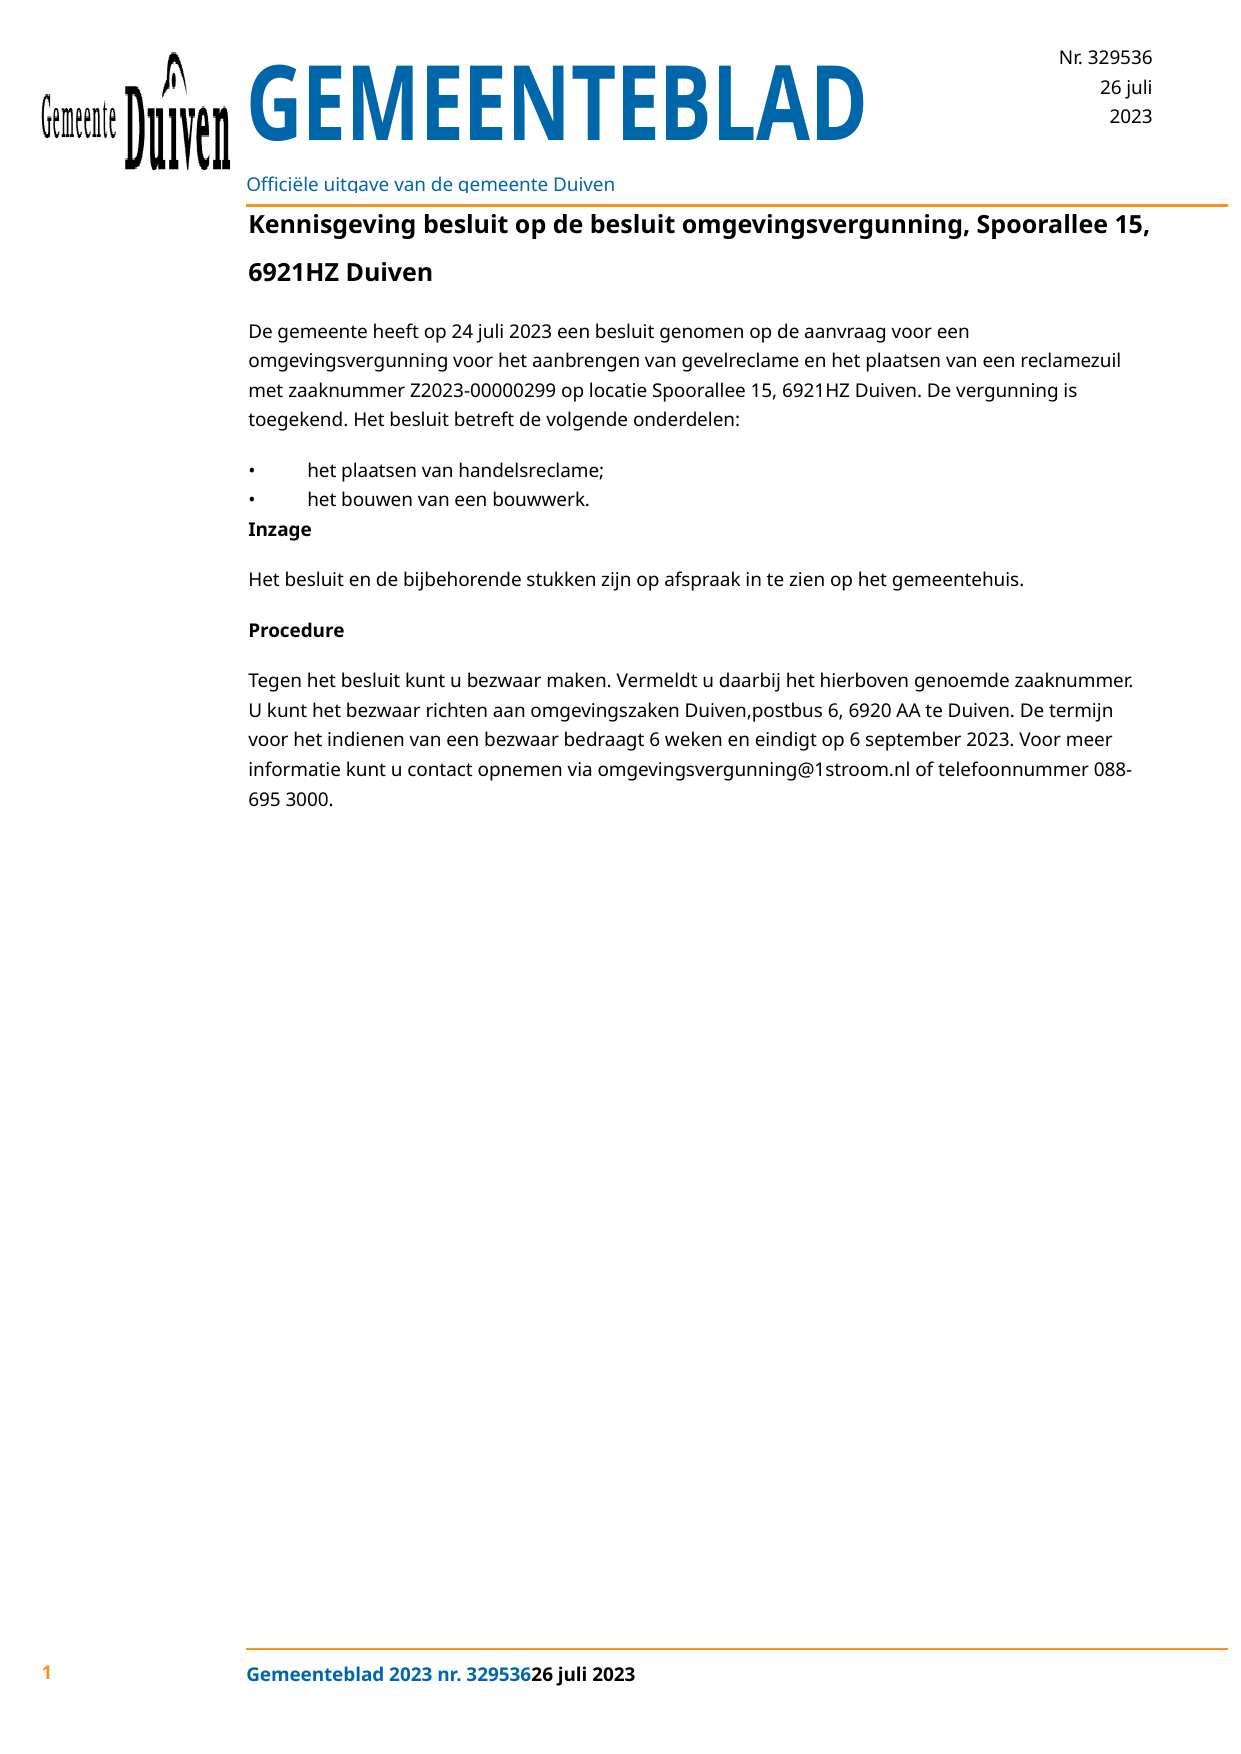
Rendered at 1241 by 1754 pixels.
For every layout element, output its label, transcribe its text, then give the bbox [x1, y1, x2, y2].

text Inzage [248, 516, 1152, 542]
text Procedure [248, 617, 1152, 643]
text De gemeente heeft op 24 juli 2023 een besluit genomen op de aanvraag voor een omgevingsvergunning voor het aanbrengen van gevelreclame en het plaatsen van een reclamezuil met zaaknummer Z2023-00000299 op locatie Spoorallee 15, 6921HZ Duiven. De vergunning is toegekend. Het besluit betreft de volgende onderdelen: [248, 318, 1152, 432]
text Tegen het besluit kunt u bezwaar maken. Vermeldt u daarbij het hierboven genoemde zaaknummer. U kunt het bezwaar richten aan omgevingszaken Duiven,postbus 6, 6920 AA te Duiven. De termijn voor het indienen van een bezwaar bedraagt 6 weken en eindigt op 6 september 2023. Voor meer informatie kunt u contact opnemen via omgevingsvergunning@1stroom.nl of telefoonnummer 088-695 3000. [248, 667, 1152, 812]
picture [41, 47, 231, 172]
list het plaatsen van handelsreclame; [248, 457, 1152, 483]
text Kennisgeving besluit op de besluit omgevingsvergunning, Spoorallee 15, 6921HZ Duiven [248, 207, 1152, 288]
list het bouwen van een bouwwerk. [248, 487, 1152, 512]
text Het besluit en de bijbehorende stukken zijn op afspraak in te zien op het gemeentehuis. [248, 567, 1152, 592]
